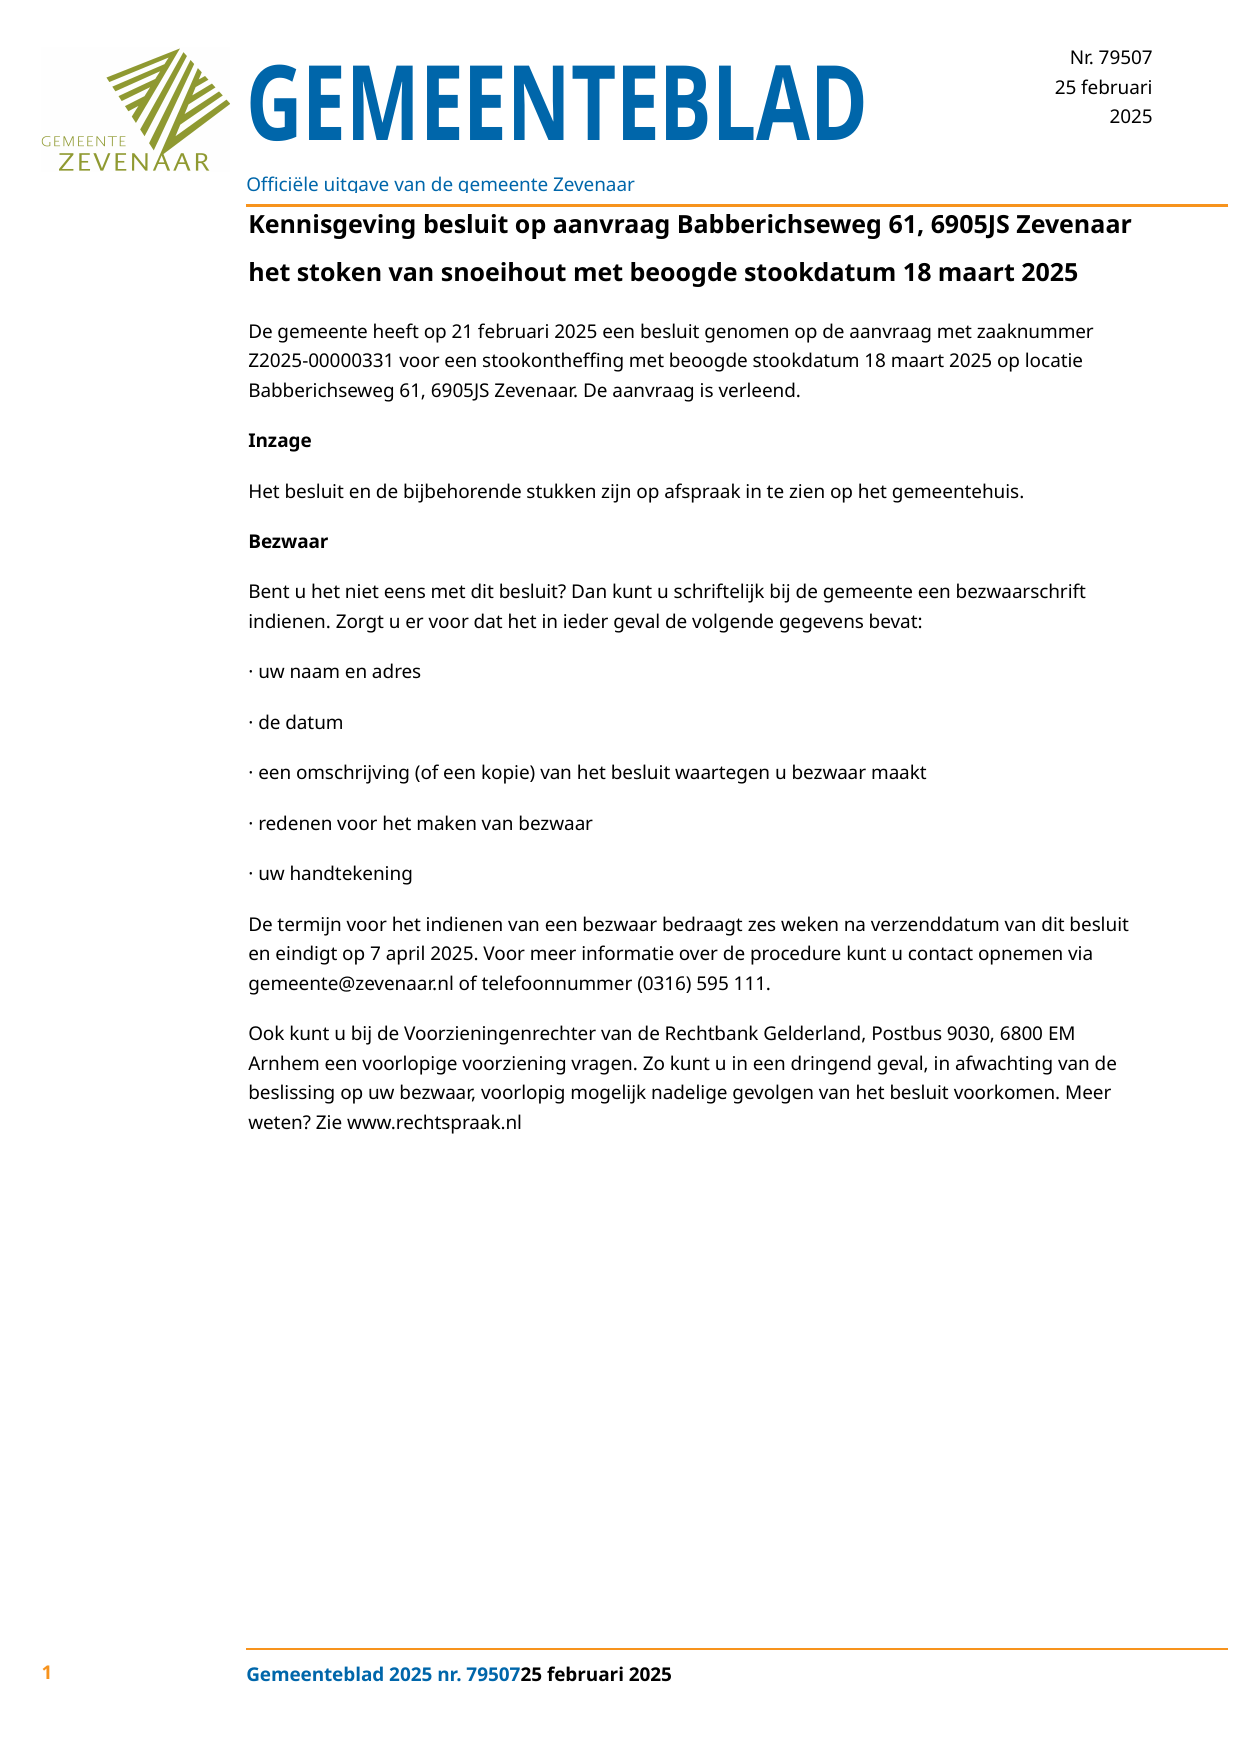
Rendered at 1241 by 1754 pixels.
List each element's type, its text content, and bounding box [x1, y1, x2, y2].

text Bezwaar [248, 528, 1152, 554]
picture [41, 47, 231, 172]
text Bent u het niet eens met dit besluit? Dan kunt u schriftelijk bij de gemeente een bezwaarschrift indienen. Zorgt u er voor dat het in ieder geval de volgende gegevens bevat: [248, 579, 1152, 634]
text · een omschrijving (of een kopie) van het besluit waartegen u bezwaar maakt [248, 759, 1152, 785]
text Kennisgeving besluit op aanvraag Babberichseweg 61, 6905JS Zevenaar het stoken van snoeihout met beoogde stookdatum 18 maart 2025 [248, 207, 1152, 288]
text Ook kunt u bij de Voorzieningenrechter van de Rechtbank Gelderland, Postbus 9030, 6800 EM Arnhem een voorlopige voorziening vragen. Zo kunt u in een dringend geval, in afwachting van de beslissing op uw bezwaar, voorlopig mogelijk nadelige gevolgen van het besluit voorkomen. Meer weten? Zie www.rechtspraak.nl [248, 1020, 1152, 1135]
text · uw naam en adres [248, 659, 1152, 684]
text · uw handtekening [248, 860, 1152, 886]
text Het besluit en de bijbehorende stukken zijn op afspraak in te zien op het gemeentehuis. [248, 478, 1152, 504]
text Inzage [248, 427, 1152, 453]
text De gemeente heeft op 21 februari 2025 een besluit genomen op de aanvraag met zaaknummer Z2025-00000331 voor een stookontheffing met beoogde stookdatum 18 maart 2025 op locatie Babberichseweg 61, 6905JS Zevenaar. De aanvraag is verleend. [248, 318, 1152, 403]
text · redenen voor het maken van bezwaar [248, 810, 1152, 836]
text · de datum [248, 709, 1152, 735]
text De termijn voor het indienen van een bezwaar bedraagt zes weken na verzenddatum van dit besluit en eindigt op 7 april 2025. Voor meer informatie over de procedure kunt u contact opnemen via gemeente@zevenaar.nl of telefoonnummer (0316) 595 111. [248, 911, 1152, 996]
